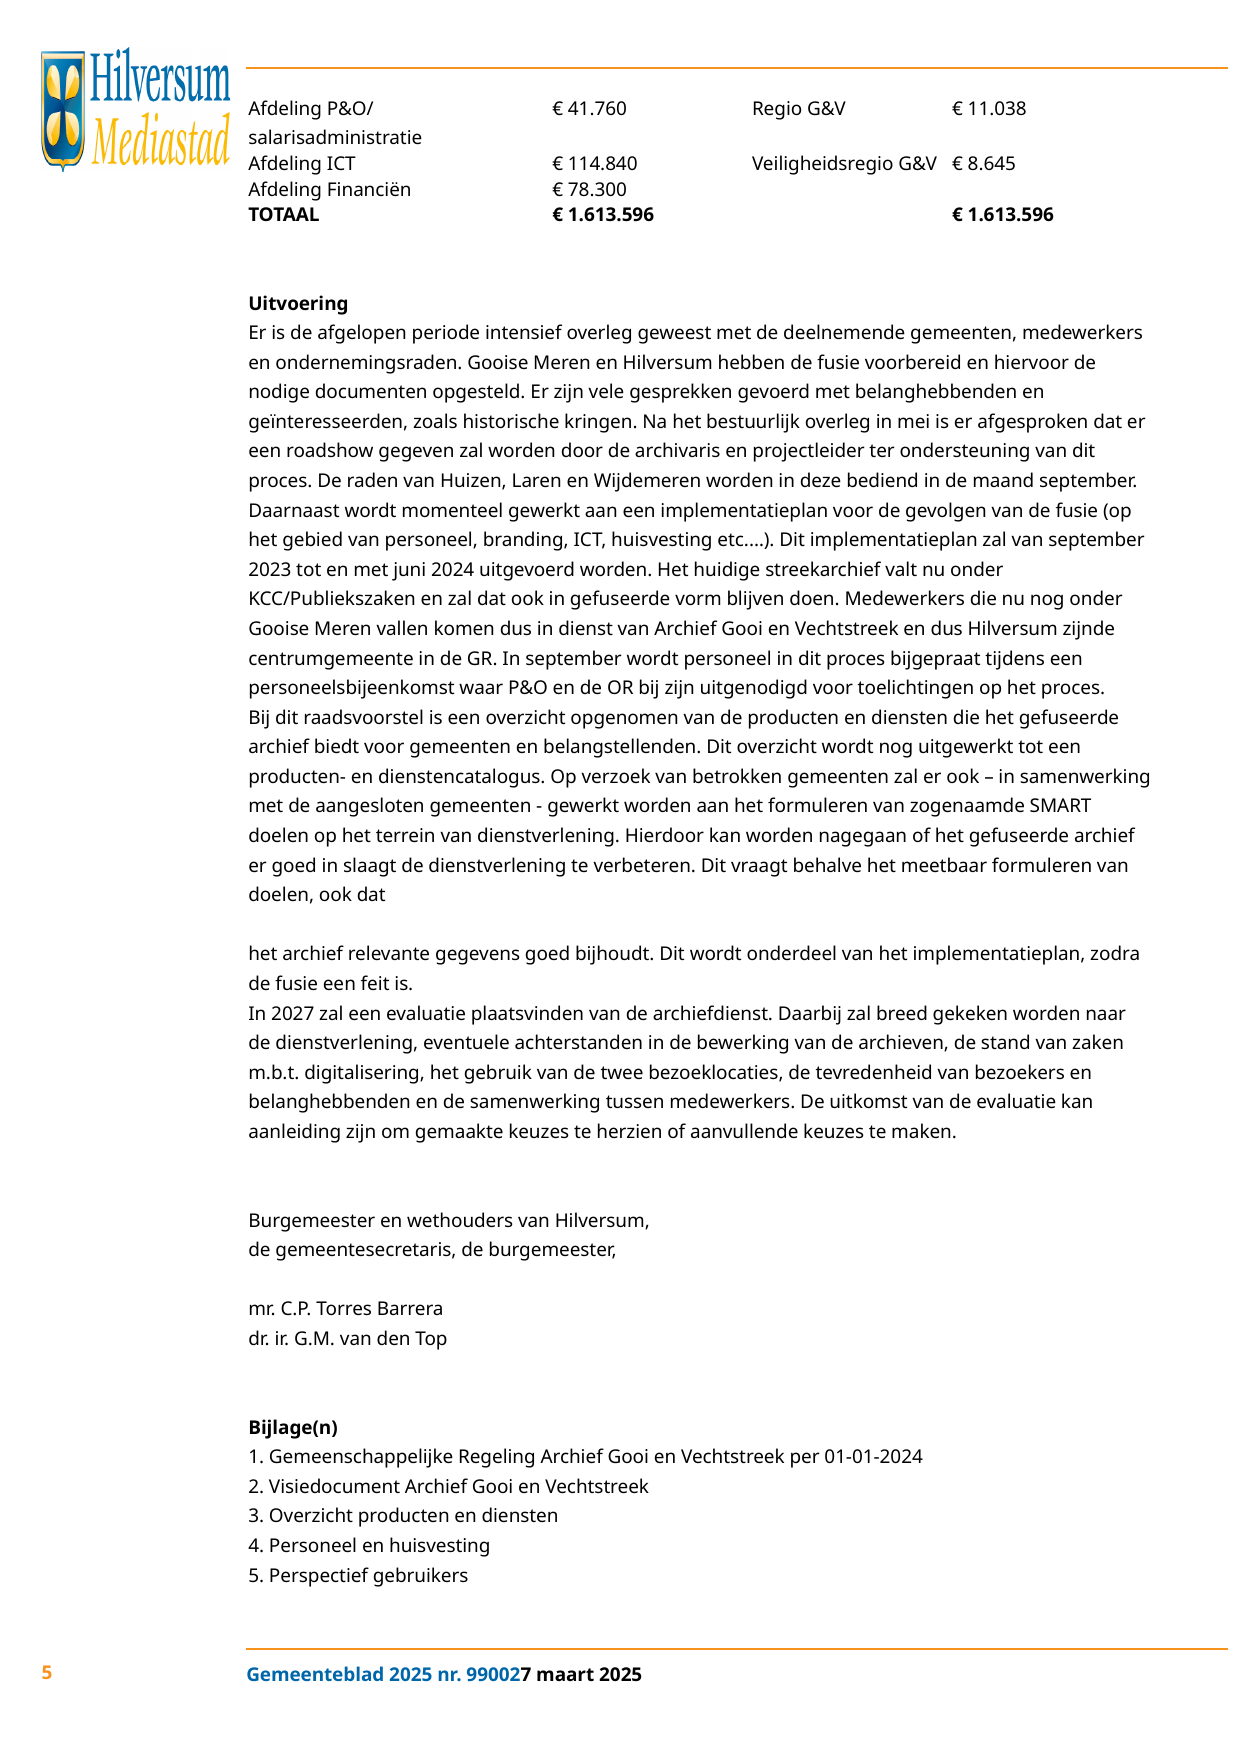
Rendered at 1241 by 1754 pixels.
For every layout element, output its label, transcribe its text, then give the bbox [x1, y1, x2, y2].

text 5. Perspectief gebruikers [248, 1562, 1152, 1587]
text Uitvoering [248, 290, 1152, 315]
table_cell Veiligheidsregio G&V [752, 150, 952, 176]
text 4. Personeel en huisvesting [248, 1532, 1152, 1558]
text het archief relevante gegevens goed bijhoudt. Dit wordt onderdeel van het implementatieplan, zodra de fusie een feit is. [248, 941, 1152, 996]
text In 2027 zal een evaluatie plaatsvinden van de archiefdienst. Daarbij zal breed gekeken worden naar de dienstverlening, eventuele achterstanden in de bewerking van de archieven, de stand van zaken m.b.t. digitalisering, het gebruik van de twee bezoeklocaties, de tevredenheid van bezoekers en belanghebbenden en de samenwerking tussen medewerkers. De uitkomst van de evaluatie kan aanleiding zijn om gemaakte keuzes te herzien of aanvullende keuzes te maken. [248, 1000, 1152, 1144]
text 2. Visiedocument Archief Gooi en Vechtstreek [248, 1473, 1152, 1499]
text mr. C.P. Torres Barrera [248, 1296, 1152, 1321]
text de gemeentesecretaris, de burgemeester, [248, 1236, 1152, 1262]
table_cell € 1.613.596 [952, 202, 1152, 227]
table_cell TOTAAL [248, 202, 552, 227]
table_cell [752, 176, 952, 202]
table_cell € 1.613.596 [552, 202, 752, 227]
table_cell [952, 176, 1152, 202]
text 1. Gemeenschappelijke Regeling Archief Gooi en Vechtstreek per 01-01-2024 [248, 1443, 1152, 1469]
table_cell Afdeling ICT [248, 150, 552, 176]
text Bij dit raadsvoorstel is een overzicht opgenomen van de producten en diensten die het gefuseerde archief biedt voor gemeenten en belangstellenden. Dit overzicht wordt nog uitgewerkt tot een producten- en dienstencatalogus. Op verzoek van betrokken gemeenten zal er ook – in samenwerking met de aangesloten gemeenten - gewerkt worden aan het formuleren van zogenaamde SMART doelen op het terrein van dienstverlening. Hierdoor kan worden nagegaan of het gefuseerde archief er goed in slaagt de dienstverlening te verbeteren. Dit vraagt behalve het meetbaar formuleren van doelen, ook dat [248, 704, 1152, 907]
table_cell [752, 202, 952, 227]
table_cell € 8.645 [952, 150, 1152, 176]
text Er is de afgelopen periode intensief overleg geweest met de deelnemende gemeenten, medewerkers en ondernemingsraden. Gooise Meren en Hilversum hebben de fusie voorbereid en hiervoor de nodige documenten opgesteld. Er zijn vele gesprekken gevoerd met belanghebbenden en geïnteresseerden, zoals historische kringen. Na het bestuurlijk overleg in mei is er afgesproken dat er een roadshow gegeven zal worden door de archivaris en projectleider ter ondersteuning van dit proces. De raden van Huizen, Laren en Wijdemeren worden in deze bediend in de maand september. [248, 319, 1152, 493]
text Daarnaast wordt momenteel gewerkt aan een implementatieplan voor de gevolgen van de fusie (op het gebied van personeel, branding, ICT, huisvesting etc.…). Dit implementatieplan zal van september 2023 tot en met juni 2024 uitgevoerd worden. Het huidige streekarchief valt nu onder KCC/Publiekszaken en zal dat ook in gefuseerde vorm blijven doen. Medewerkers die nu nog onder Gooise Meren vallen komen dus in dienst van Archief Gooi en Vechtstreek en dus Hilversum zijnde centrumgemeente in de GR. In september wordt personeel in dit proces bijgepraat tijdens een personeelsbijeenkomst waar P&O en de OR bij zijn uitgenodigd voor toelichtingen op het proces. [248, 497, 1152, 700]
table_cell Regio G&V [752, 95, 952, 150]
text Bijlage(n) [248, 1414, 1152, 1439]
table_cell € 41.760 [552, 95, 752, 150]
table_cell Afdeling P&O/ salarisadministratie [248, 95, 552, 150]
table_cell € 114.840 [552, 150, 752, 176]
table_cell € 11.038 [952, 95, 1152, 150]
picture [41, 47, 231, 172]
table_cell Afdeling Financiën [248, 176, 552, 202]
text Burgemeester en wethouders van Hilversum, [248, 1207, 1152, 1232]
text 3. Overzicht producten en diensten [248, 1503, 1152, 1528]
table_cell € 78.300 [552, 176, 752, 202]
text dr. ir. G.M. van den Top [248, 1325, 1152, 1351]
